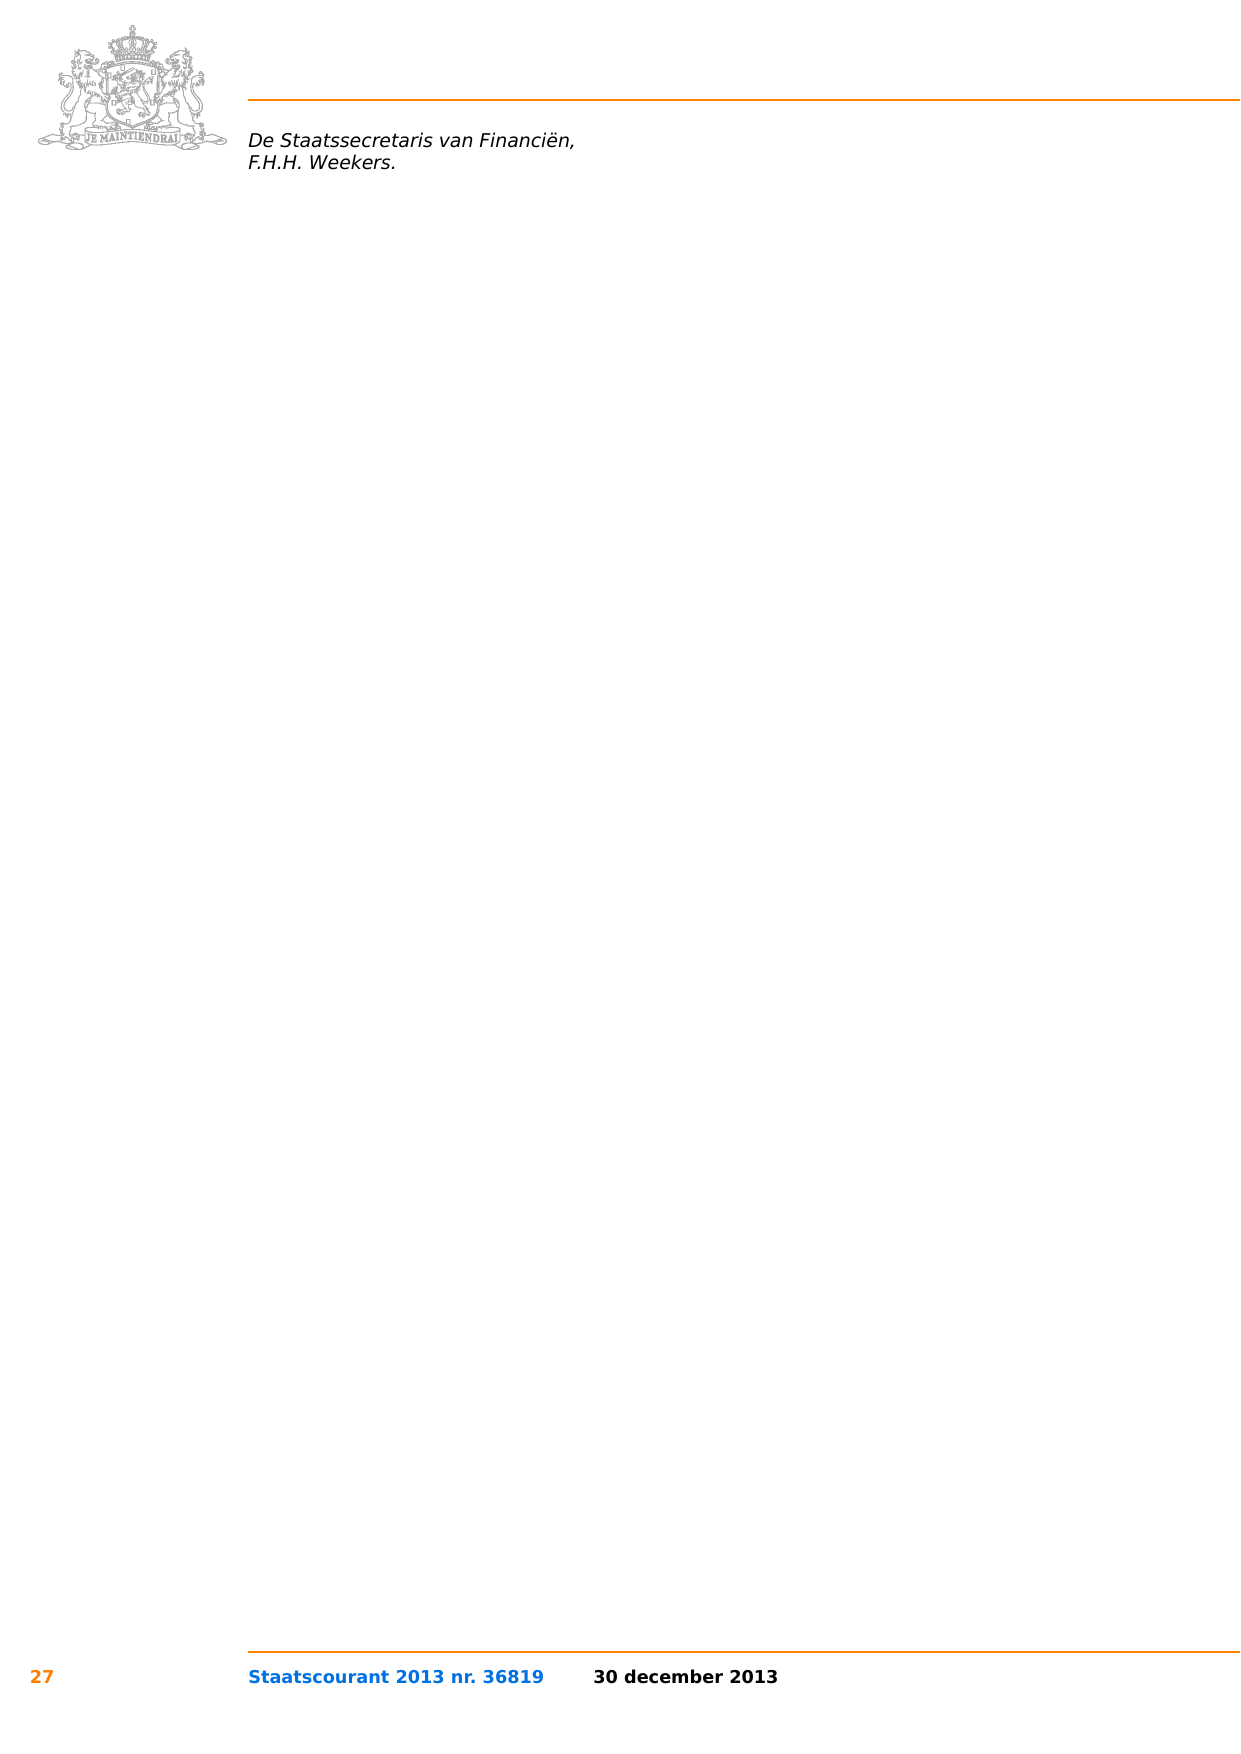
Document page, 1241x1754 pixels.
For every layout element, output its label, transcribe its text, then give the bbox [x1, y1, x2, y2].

text De Staatssecretaris van Financiën, F.H.H. Weekers. [248, 130, 1163, 174]
picture [38, 25, 227, 150]
